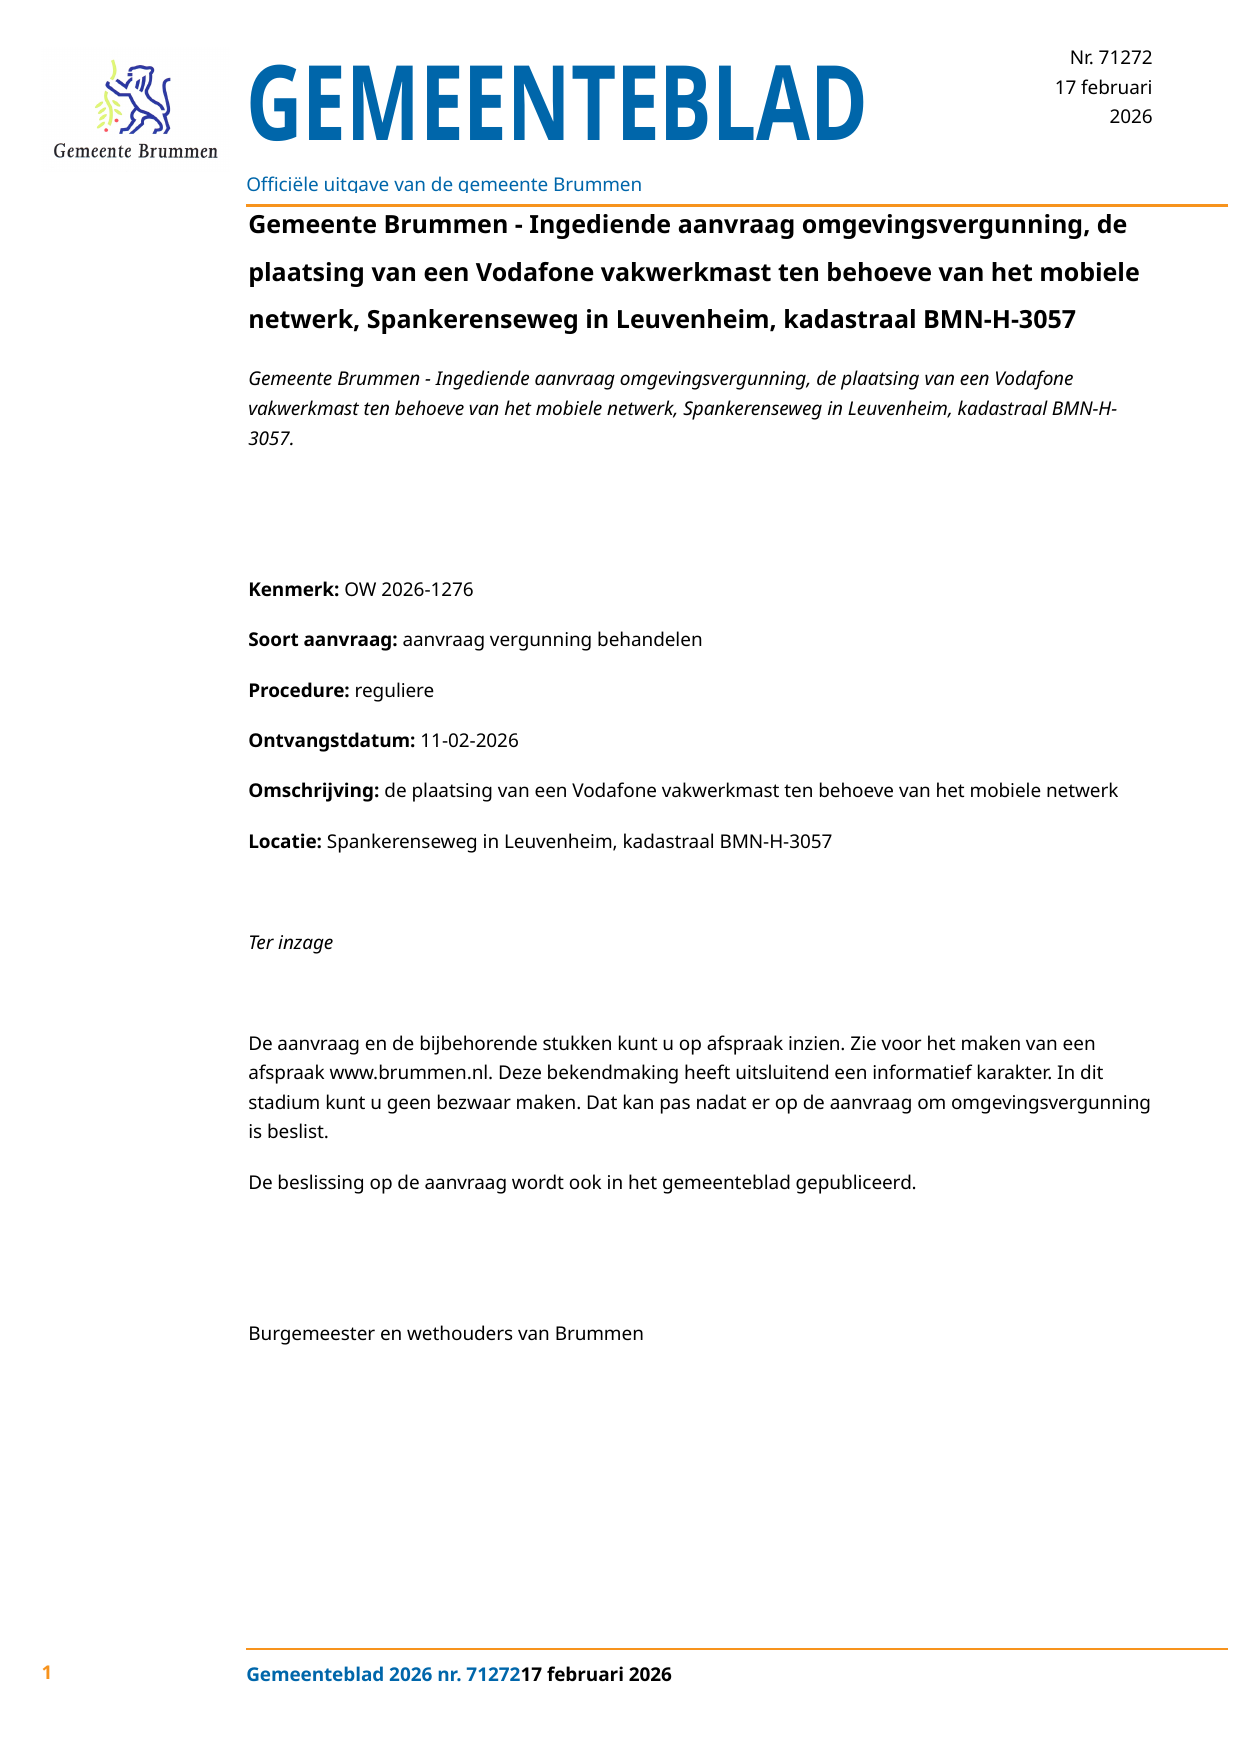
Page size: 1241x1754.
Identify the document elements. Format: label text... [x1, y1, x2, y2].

text Procedure: reguliere [248, 677, 1152, 702]
picture [41, 47, 231, 172]
text Ter inzage [248, 929, 1152, 954]
text Burgemeester en wethouders van Brummen [248, 1320, 1152, 1346]
text Soort aanvraag: aanvraag vergunning behandelen [248, 626, 1152, 652]
text Omschrijving: de plaatsing van een Vodafone vakwerkmast ten behoeve van het mobiele netwerk [248, 778, 1152, 803]
text Gemeente Brummen - Ingediende aanvraag omgevingsvergunning, de plaatsing van een Vodafone vakwerkmast ten behoeve van het mobiele netwerk, Spankerenseweg in Leuvenheim, kadastraal BMN-H-3057. [248, 366, 1152, 450]
text De beslissing op de aanvraag wordt ook in het gemeenteblad gepubliceerd. [248, 1169, 1152, 1194]
text Gemeente Brummen - Ingediende aanvraag omgevingsvergunning, de plaatsing van een Vodafone vakwerkmast ten behoeve van het mobiele netwerk, Spankerenseweg in Leuvenheim, kadastraal BMN-H-3057 [248, 207, 1152, 336]
text De aanvraag en de bijbehorende stukken kunt u op afspraak inzien. Zie voor het maken van een afspraak www.brummen.nl. Deze bekendmaking heeft uitsluitend een informatief karakter. In dit stadium kunt u geen bezwaar maken. Dat kan pas nadat er op de aanvraag om omgevingsvergunning is beslist. [248, 1030, 1152, 1144]
text Kenmerk: OW 2026-1276 [248, 576, 1152, 602]
text Ontvangstdatum: 11-02-2026 [248, 727, 1152, 753]
text Locatie: Spankerenseweg in Leuvenheim, kadastraal BMN-H-3057 [248, 828, 1152, 854]
